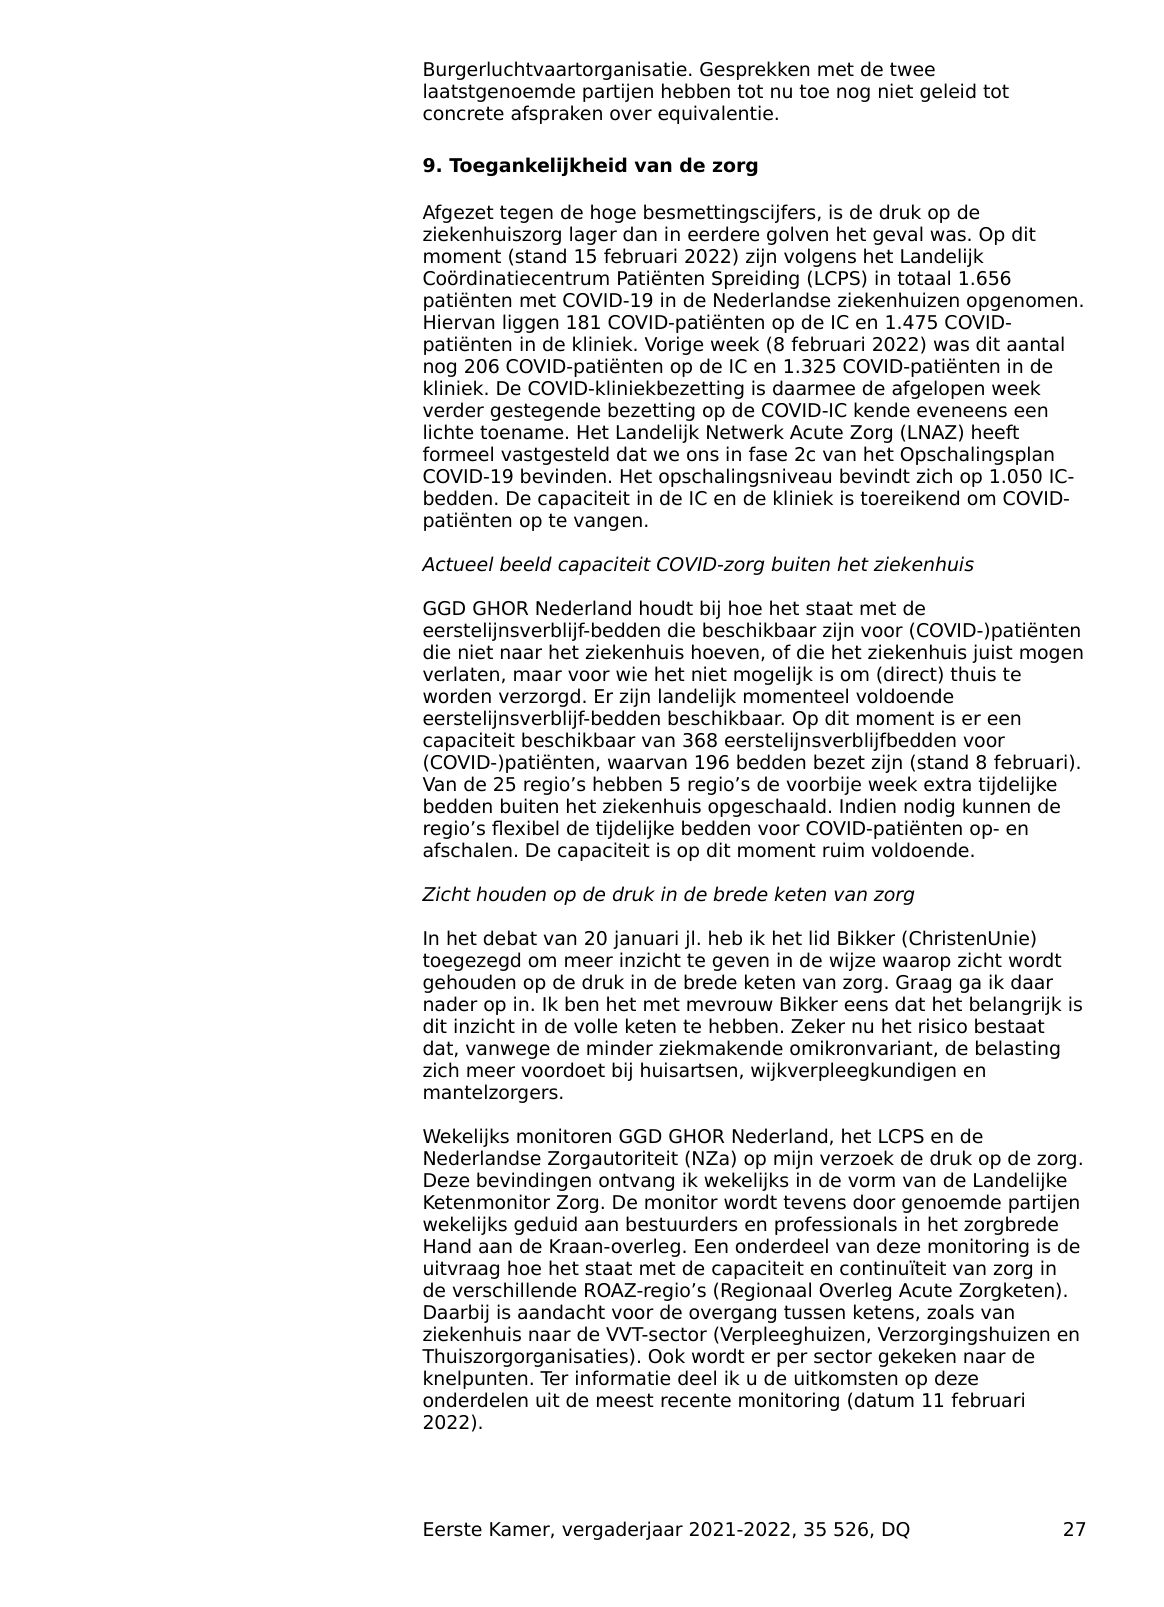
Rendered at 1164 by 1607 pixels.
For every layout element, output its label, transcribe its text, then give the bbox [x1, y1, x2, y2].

subtitle 9. Toegankelijkheid van de zorg [422, 155, 1087, 177]
text In het debat van 20 januari jl. heb ik het lid Bikker (ChristenUnie) toegezegd om meer inzicht te geven in de wijze waarop zicht wordt gehouden op de druk in de brede keten van zorg. Graag ga ik daar nader op in. Ik ben het met mevrouw Bikker eens dat het belangrijk is dit inzicht in de volle keten te hebben. Zeker nu het risico bestaat dat, vanwege de minder ziekmakende omikronvariant, de belasting zich meer voordoet bij huisartsen, wijkverpleegkundigen en mantelzorgers. [422, 928, 1087, 1104]
text Burgerluchtvaartorganisatie. Gesprekken met de twee laatstgenoemde partijen hebben tot nu toe nog niet geleid tot concrete afspraken over equivalentie. [422, 59, 1087, 125]
subtitle Zicht houden op de druk in de brede keten van zorg [422, 884, 1087, 906]
text GGD GHOR Nederland houdt bij hoe het staat met de eerstelijnsverblijf-bedden die beschikbaar zijn voor (COVID-)patiënten die niet naar het ziekenhuis hoeven, of die het ziekenhuis juist mogen verlaten, maar voor wie het niet mogelijk is om (direct) thuis te worden verzorgd. Er zijn landelijk momenteel voldoende eerstelijnsverblijf-bedden beschikbaar. Op dit moment is er een capaciteit beschikbaar van 368 eerstelijnsverblijfbedden voor (COVID-)patiënten, waarvan 196 bedden bezet zijn (stand 8 februari). Van de 25 regio’s hebben 5 regio’s de voorbije week extra tijdelijke bedden buiten het ziekenhuis opgeschaald. Indien nodig kunnen de regio’s flexibel de tijdelijke bedden voor COVID-patiënten op- en afschalen. De capaciteit is op dit moment ruim voldoende. [422, 598, 1087, 862]
subtitle Actueel beeld capaciteit COVID-zorg buiten het ziekenhuis [422, 554, 1087, 576]
text Wekelijks monitoren GGD GHOR Nederland, het LCPS en de Nederlandse Zorgautoriteit (NZa) op mijn verzoek de druk op de zorg. Deze bevindingen ontvang ik wekelijks in de vorm van de Landelijke Ketenmonitor Zorg. De monitor wordt tevens door genoemde partijen wekelijks geduid aan bestuurders en professionals in het zorgbrede Hand aan de Kraan-overleg. Een onderdeel van deze monitoring is de uitvraag hoe het staat met de capaciteit en continuïteit van zorg in de verschillende ROAZ-regio’s (Regionaal Overleg Acute Zorgketen). Daarbij is aandacht voor de overgang tussen ketens, zoals van ziekenhuis naar de VVT-sector (Verpleeghuizen, Verzorgingshuizen en Thuiszorgorganisaties). Ook wordt er per sector gekeken naar de knelpunten. Ter informatie deel ik u de uitkomsten op deze onderdelen uit de meest recente monitoring (datum 11 februari 2022). [422, 1126, 1087, 1434]
text Afgezet tegen de hoge besmettingscijfers, is de druk op de ziekenhuiszorg lager dan in eerdere golven het geval was. Op dit moment (stand 15 februari 2022) zijn volgens het Landelijk Coördinatiecentrum Patiënten Spreiding (LCPS) in totaal 1.656 patiënten met COVID-19 in de Nederlandse ziekenhuizen opgenomen. Hiervan liggen 181 COVID-patiënten op de IC en 1.475 COVID-patiënten in de kliniek. Vorige week (8 februari 2022) was dit aantal nog 206 COVID-patiënten op de IC en 1.325 COVID-patiënten in de kliniek. De COVID-kliniekbezetting is daarmee de afgelopen week verder gestegende bezetting op de COVID-IC kende eveneens een lichte toename. Het Landelijk Netwerk Acute Zorg (LNAZ) heeft formeel vastgesteld dat we ons in fase 2c van het Opschalingsplan COVID-19 bevinden. Het opschalingsniveau bevindt zich op 1.050 IC-bedden. De capaciteit in de IC en de kliniek is toereikend om COVID-patiënten op te vangen. [422, 202, 1087, 532]
